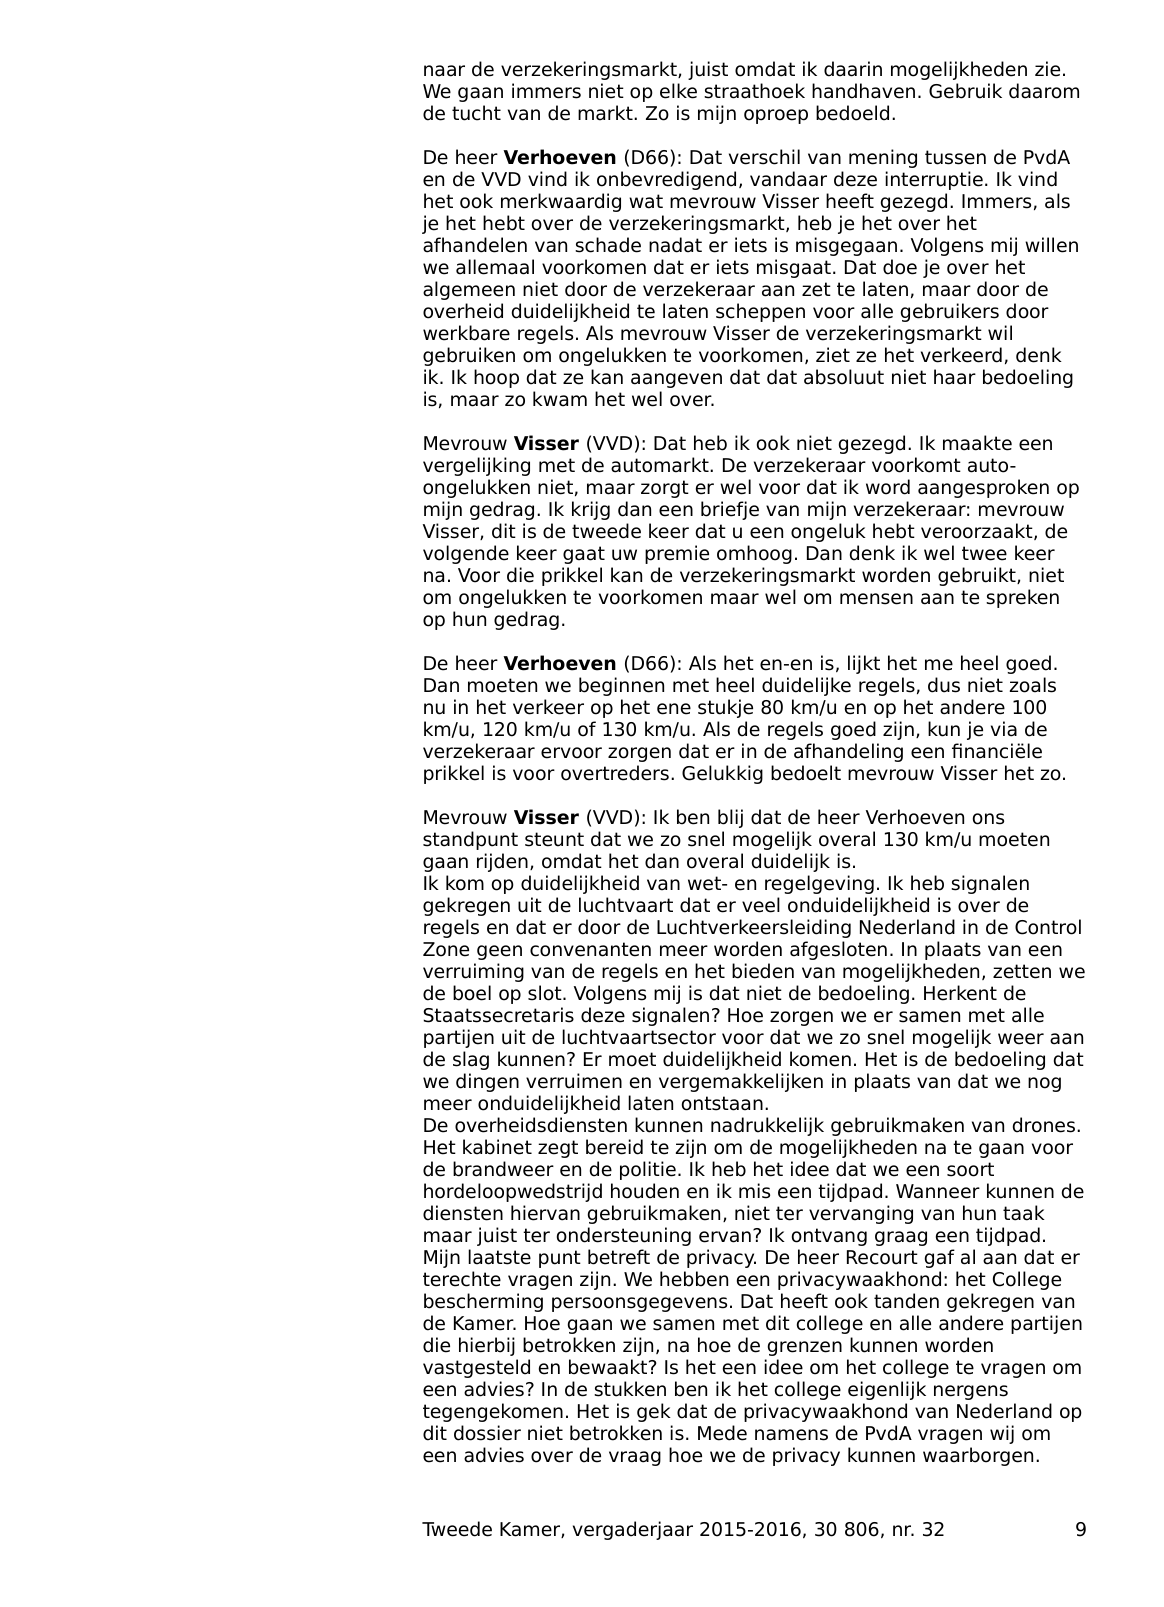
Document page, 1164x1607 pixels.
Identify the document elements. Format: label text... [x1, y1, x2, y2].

text Ik kom op duidelijkheid van wet- en regelgeving. Ik heb signalen gekregen uit de luchtvaart dat er veel onduidelijkheid is over de regels en dat er door de Luchtverkeersleiding Nederland in de Control Zone geen convenanten meer worden afgesloten. In plaats van een verruiming van de regels en het bieden van mogelijkheden, zetten we de boel op slot. Volgens mij is dat niet de bedoeling. Herkent de Staatssecretaris deze signalen? Hoe zorgen we er samen met alle partijen uit de luchtvaartsector voor dat we zo snel mogelijk weer aan de slag kunnen? Er moet duidelijkheid komen. Het is de bedoeling dat we dingen verruimen en vergemakkelijken in plaats van dat we nog meer onduidelijkheid laten ontstaan. [422, 873, 1087, 1115]
text Mevrouw Visser (VVD): Ik ben blij dat de heer Verhoeven ons standpunt steunt dat we zo snel mogelijk overal 130 km/u moeten gaan rijden, omdat het dan overal duidelijk is. [422, 807, 1087, 873]
text De heer Verhoeven (D66): Dat verschil van mening tussen de PvdA en de VVD vind ik onbevredigend, vandaar deze interruptie. Ik vind het ook merkwaardig wat mevrouw Visser heeft gezegd. Immers, als je het hebt over de verzekeringsmarkt, heb je het over het afhandelen van schade nadat er iets is misgegaan. Volgens mij willen we allemaal voorkomen dat er iets misgaat. Dat doe je over het algemeen niet door de verzekeraar aan zet te laten, maar door de overheid duidelijkheid te laten scheppen voor alle gebruikers door werkbare regels. Als mevrouw Visser de verzekeringsmarkt wil gebruiken om ongelukken te voorkomen, ziet ze het verkeerd, denk ik. Ik hoop dat ze kan aangeven dat dat absoluut niet haar bedoeling is, maar zo kwam het wel over. [422, 147, 1087, 411]
text De overheidsdiensten kunnen nadrukkelijk gebruikmaken van drones. Het kabinet zegt bereid te zijn om de mogelijkheden na te gaan voor de brandweer en de politie. Ik heb het idee dat we een soort hordeloopwedstrijd houden en ik mis een tijdpad. Wanneer kunnen de diensten hiervan gebruikmaken, niet ter vervanging van hun taak maar juist ter ondersteuning ervan? Ik ontvang graag een tijdpad. [422, 1115, 1087, 1247]
text De heer Verhoeven (D66): Als het en-en is, lijkt het me heel goed. Dan moeten we beginnen met heel duidelijke regels, dus niet zoals nu in het verkeer op het ene stukje 80 km/u en op het andere 100 km/u, 120 km/u of 130 km/u. Als de regels goed zijn, kun je via de verzekeraar ervoor zorgen dat er in de afhandeling een financiële prikkel is voor overtreders. Gelukkig bedoelt mevrouw Visser het zo. [422, 653, 1087, 785]
text Mijn laatste punt betreft de privacy. De heer Recourt gaf al aan dat er terechte vragen zijn. We hebben een privacywaakhond: het College bescherming persoonsgegevens. Dat heeft ook tanden gekregen van de Kamer. Hoe gaan we samen met dit college en alle andere partijen die hierbij betrokken zijn, na hoe de grenzen kunnen worden vastgesteld en bewaakt? Is het een idee om het college te vragen om een advies? In de stukken ben ik het college eigenlijk nergens tegengekomen. Het is gek dat de privacywaakhond van Nederland op dit dossier niet betrokken is. Mede namens de PvdA vragen wij om een advies over de vraag hoe we de privacy kunnen waarborgen. [422, 1247, 1087, 1467]
text Mevrouw Visser (VVD): Dat heb ik ook niet gezegd. Ik maakte een vergelijking met de automarkt. De verzekeraar voorkomt auto-ongelukken niet, maar zorgt er wel voor dat ik word aangesproken op mijn gedrag. Ik krijg dan een briefje van mijn verzekeraar: mevrouw Visser, dit is de tweede keer dat u een ongeluk hebt veroorzaakt, de volgende keer gaat uw premie omhoog. Dan denk ik wel twee keer na. Voor die prikkel kan de verzekeringsmarkt worden gebruikt, niet om ongelukken te voorkomen maar wel om mensen aan te spreken op hun gedrag. [422, 433, 1087, 631]
text naar de verzekeringsmarkt, juist omdat ik daarin mogelijkheden zie. We gaan immers niet op elke straathoek handhaven. Gebruik daarom de tucht van de markt. Zo is mijn oproep bedoeld. [422, 59, 1087, 125]
